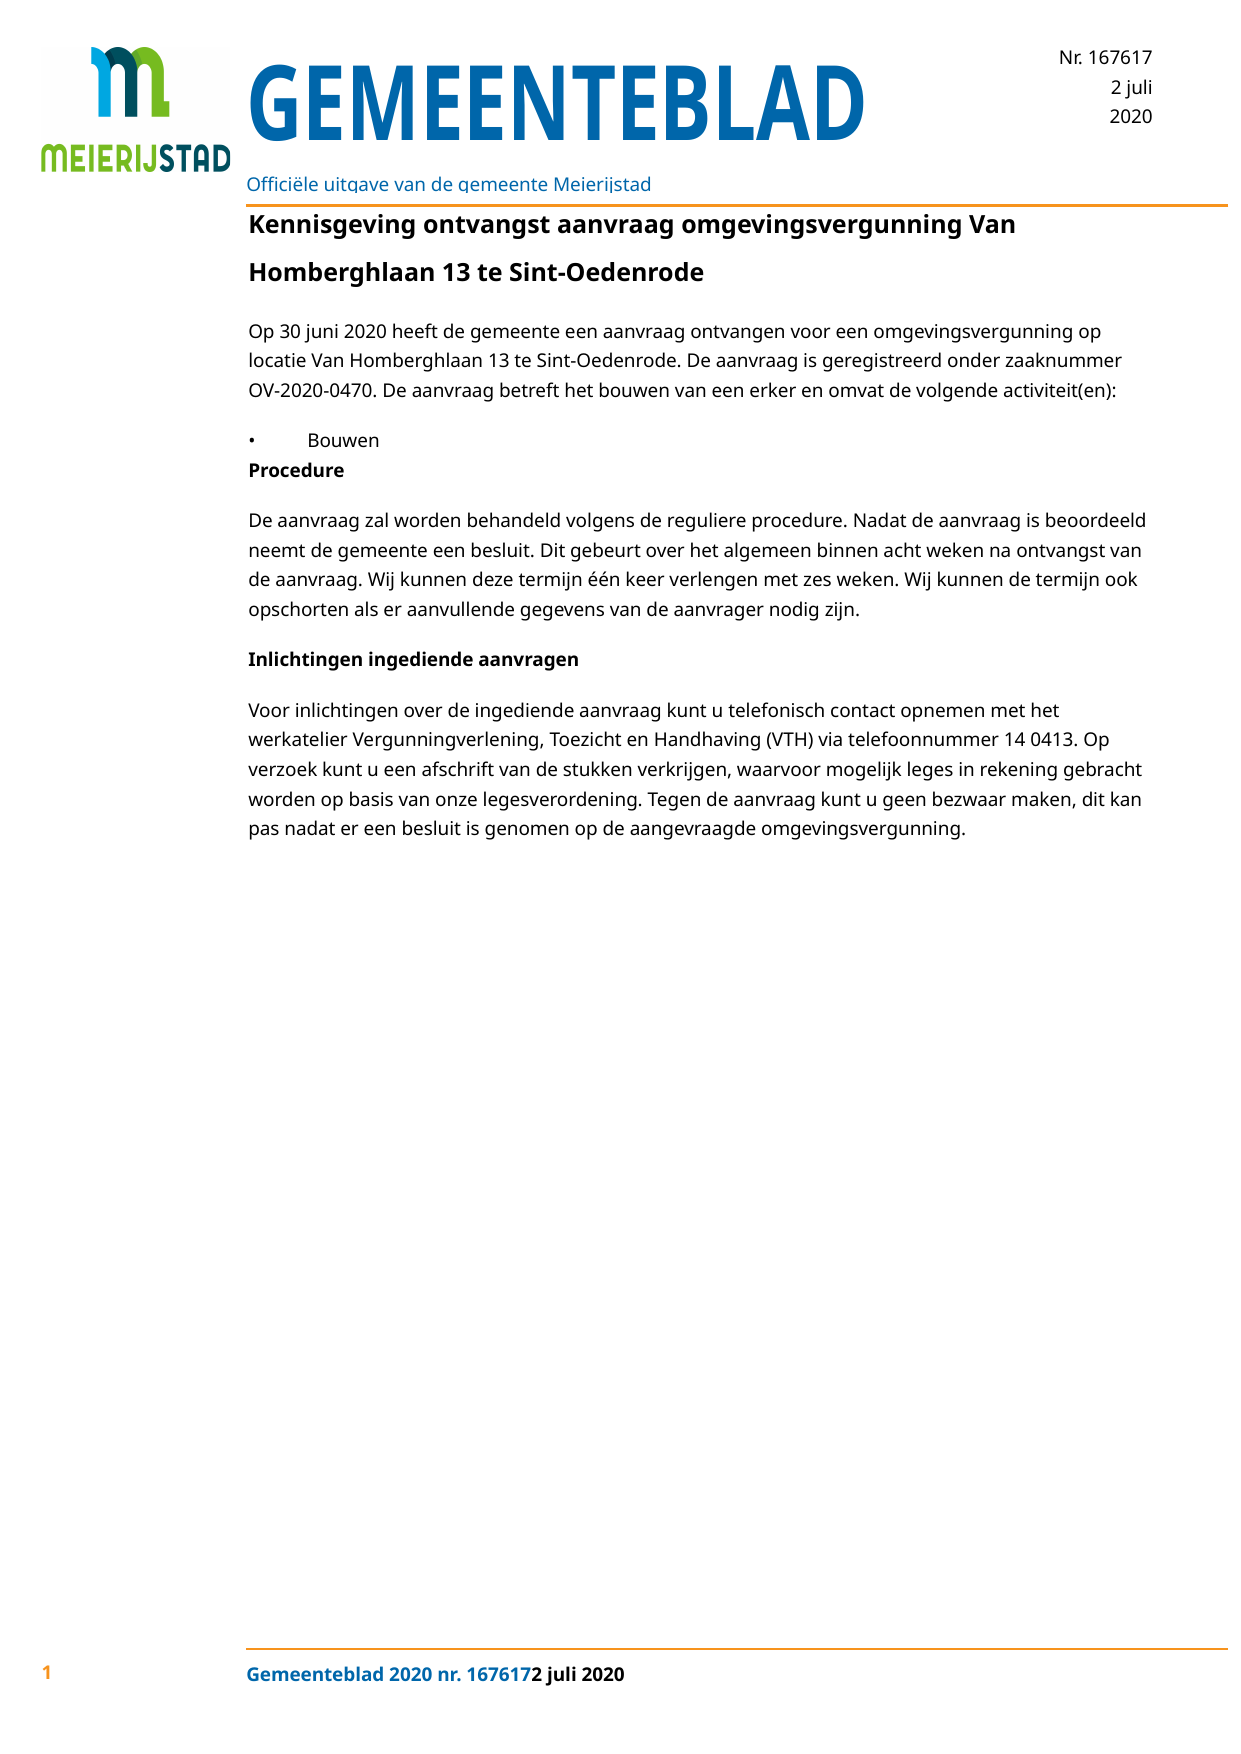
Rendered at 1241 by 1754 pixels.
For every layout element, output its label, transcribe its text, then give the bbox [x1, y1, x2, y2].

list Bouwen [248, 427, 1152, 453]
picture [41, 47, 231, 172]
text De aanvraag zal worden behandeld volgens de reguliere procedure. Nadat de aanvraag is beoordeeld neemt de gemeente een besluit. Dit gebeurt over het algemeen binnen acht weken na ontvangst van de aanvraag. Wij kunnen deze termijn één keer verlengen met zes weken. Wij kunnen de termijn ook opschorten als er aanvullende gegevens van de aanvrager nodig zijn. [248, 507, 1152, 622]
text Procedure [248, 457, 1152, 483]
text Kennisgeving ontvangst aanvraag omgevingsvergunning Van Homberghlaan 13 te Sint-Oedenrode [248, 207, 1152, 288]
text Inlichtingen ingediende aanvragen [248, 647, 1152, 672]
text Op 30 juni 2020 heeft de gemeente een aanvraag ontvangen voor een omgevingsvergunning op locatie Van Homberghlaan 13 te Sint-Oedenrode. De aanvraag is geregistreerd onder zaaknummer OV-2020-0470. De aanvraag betreft het bouwen van een erker en omvat de volgende activiteit(en): [248, 318, 1152, 403]
text Voor inlichtingen over de ingediende aanvraag kunt u telefonisch contact opnemen met het werkatelier Vergunningverlening, Toezicht en Handhaving (VTH) via telefoonnummer 14 0413. Op verzoek kunt u een afschrift van de stukken verkrijgen, waarvoor mogelijk leges in rekening gebracht worden op basis van onze legesverordening. Tegen de aanvraag kunt u geen bezwaar maken, dit kan pas nadat er een besluit is genomen op de aangevraagde omgevingsvergunning. [248, 697, 1152, 841]
